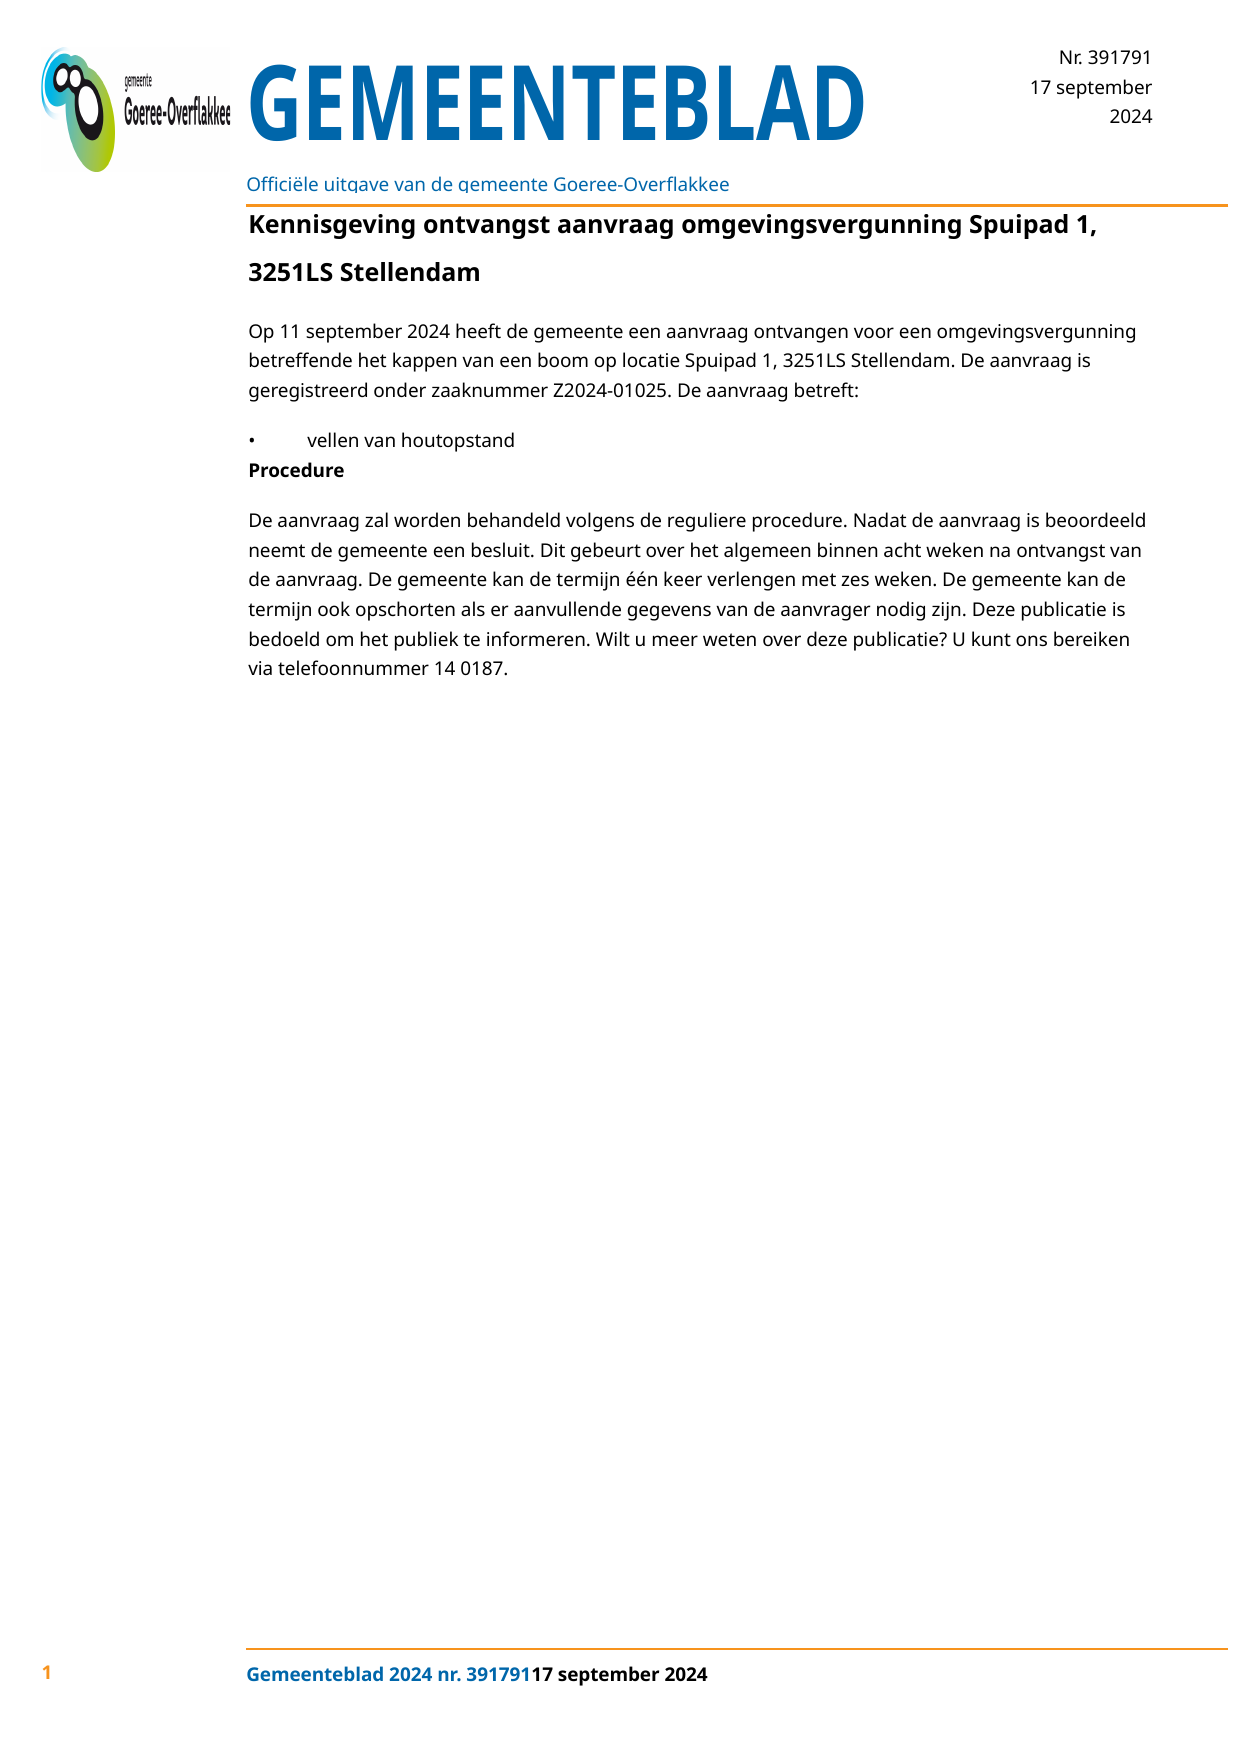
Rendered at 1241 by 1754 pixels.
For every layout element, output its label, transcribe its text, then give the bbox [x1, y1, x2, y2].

picture [41, 47, 231, 172]
text Op 11 september 2024 heeft de gemeente een aanvraag ontvangen voor een omgevingsvergunning betreffende het kappen van een boom op locatie Spuipad 1, 3251LS Stellendam. De aanvraag is geregistreerd onder zaaknummer Z2024-01025. De aanvraag betreft: [248, 318, 1152, 403]
list vellen van houtopstand [248, 427, 1152, 453]
text Kennisgeving ontvangst aanvraag omgevingsvergunning Spuipad 1, 3251LS Stellendam [248, 207, 1152, 288]
text Procedure [248, 457, 1152, 483]
text De aanvraag zal worden behandeld volgens de reguliere procedure. Nadat de aanvraag is beoordeeld neemt de gemeente een besluit. Dit gebeurt over het algemeen binnen acht weken na ontvangst van de aanvraag. De gemeente kan de termijn één keer verlengen met zes weken. De gemeente kan de termijn ook opschorten als er aanvullende gegevens van de aanvrager nodig zijn. Deze publicatie is bedoeld om het publiek te informeren. Wilt u meer weten over deze publicatie? U kunt ons bereiken via telefoonnummer 14 0187. [248, 507, 1152, 681]
